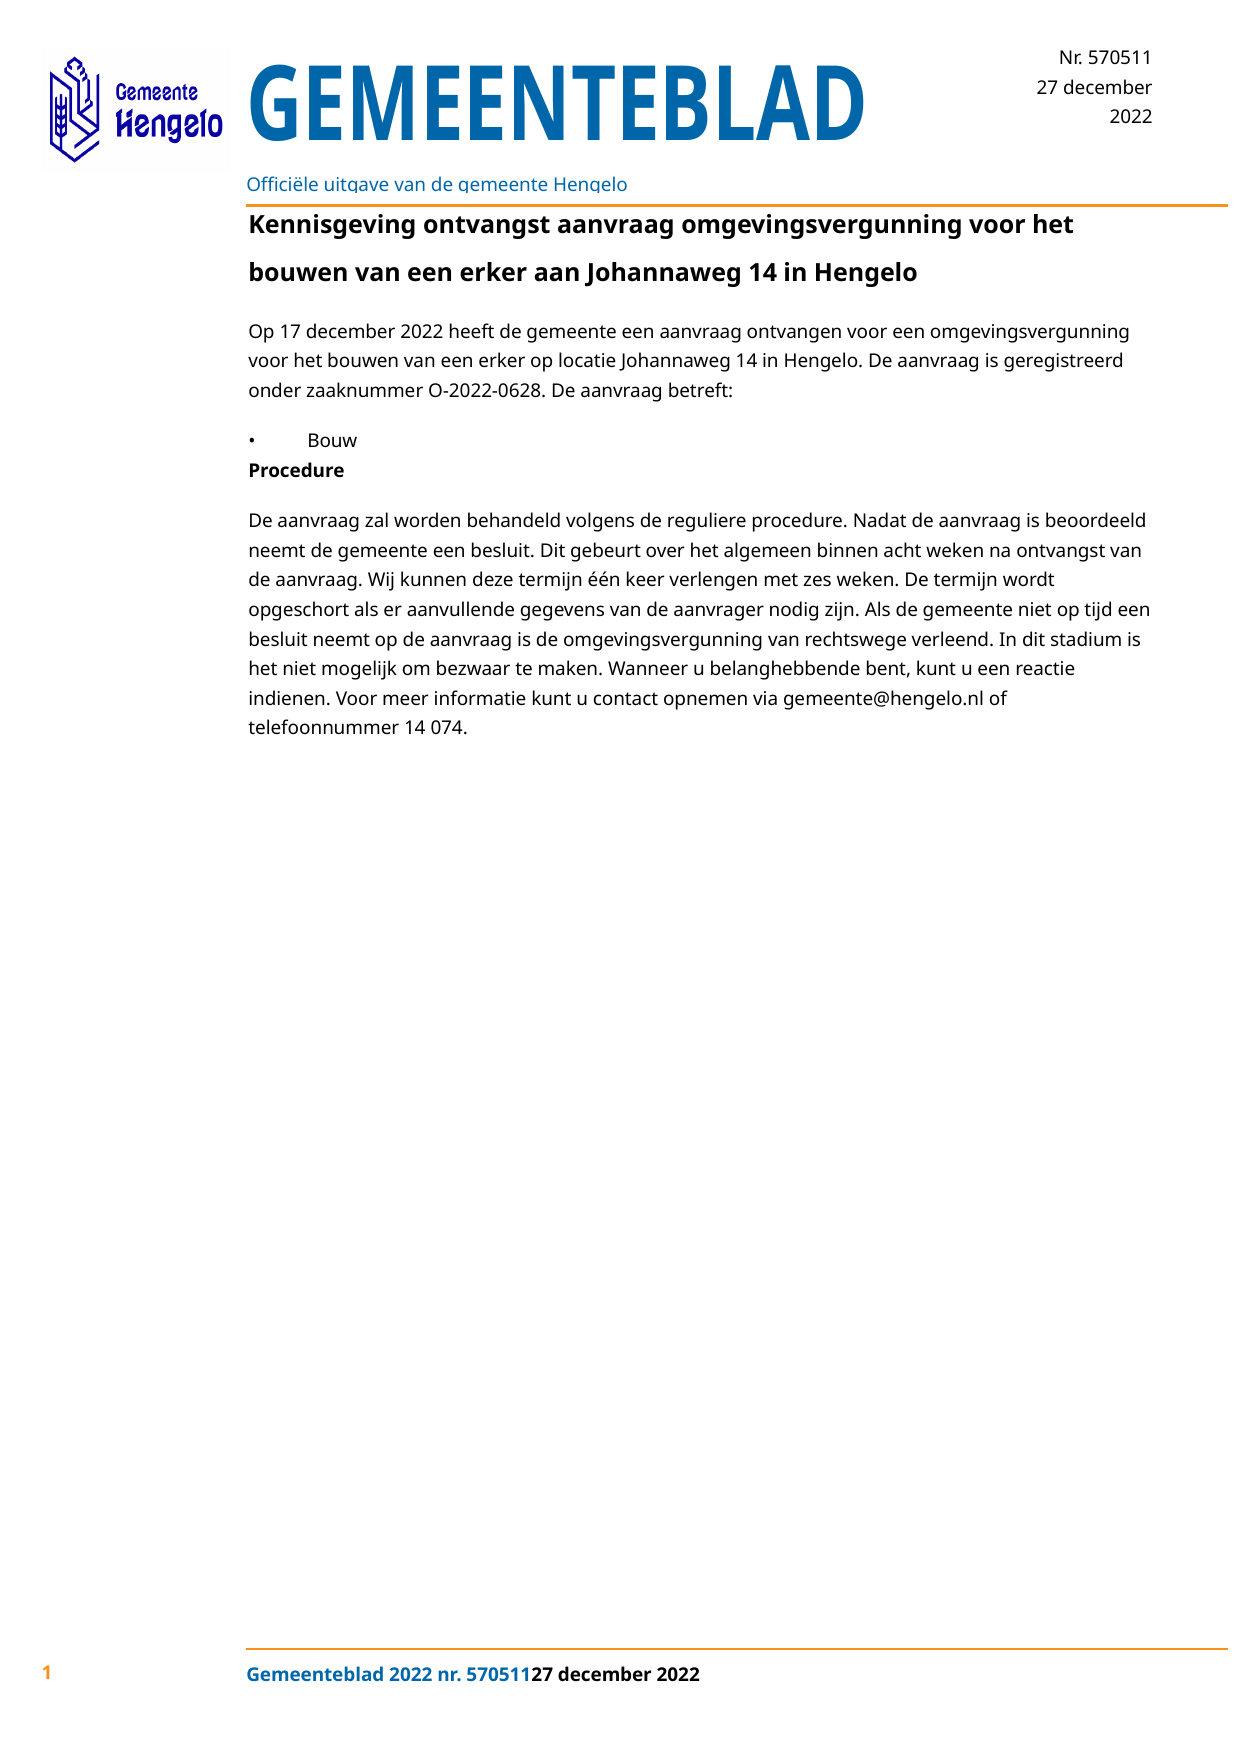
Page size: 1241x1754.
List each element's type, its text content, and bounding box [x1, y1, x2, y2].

list Bouw [248, 427, 1152, 453]
text Op 17 december 2022 heeft de gemeente een aanvraag ontvangen voor een omgevingsvergunning voor het bouwen van een erker op locatie Johannaweg 14 in Hengelo. De aanvraag is geregistreerd onder zaaknummer O-2022-0628. De aanvraag betreft: [248, 318, 1152, 403]
text Kennisgeving ontvangst aanvraag omgevingsvergunning voor het bouwen van een erker aan Johannaweg 14 in Hengelo [248, 207, 1152, 288]
text De aanvraag zal worden behandeld volgens de reguliere procedure. Nadat de aanvraag is beoordeeld neemt de gemeente een besluit. Dit gebeurt over het algemeen binnen acht weken na ontvangst van de aanvraag. Wij kunnen deze termijn één keer verlengen met zes weken. De termijn wordt opgeschort als er aanvullende gegevens van de aanvrager nodig zijn. Als de gemeente niet op tijd een besluit neemt op de aanvraag is de omgevingsvergunning van rechtswege verleend. In dit stadium is het niet mogelijk om bezwaar te maken. Wanneer u belanghebbende bent, kunt u een reactie indienen. Voor meer informatie kunt u contact opnemen via gemeente@hengelo.nl of telefoonnummer 14 074. [248, 507, 1152, 740]
picture [41, 47, 231, 172]
text Procedure [248, 457, 1152, 483]
